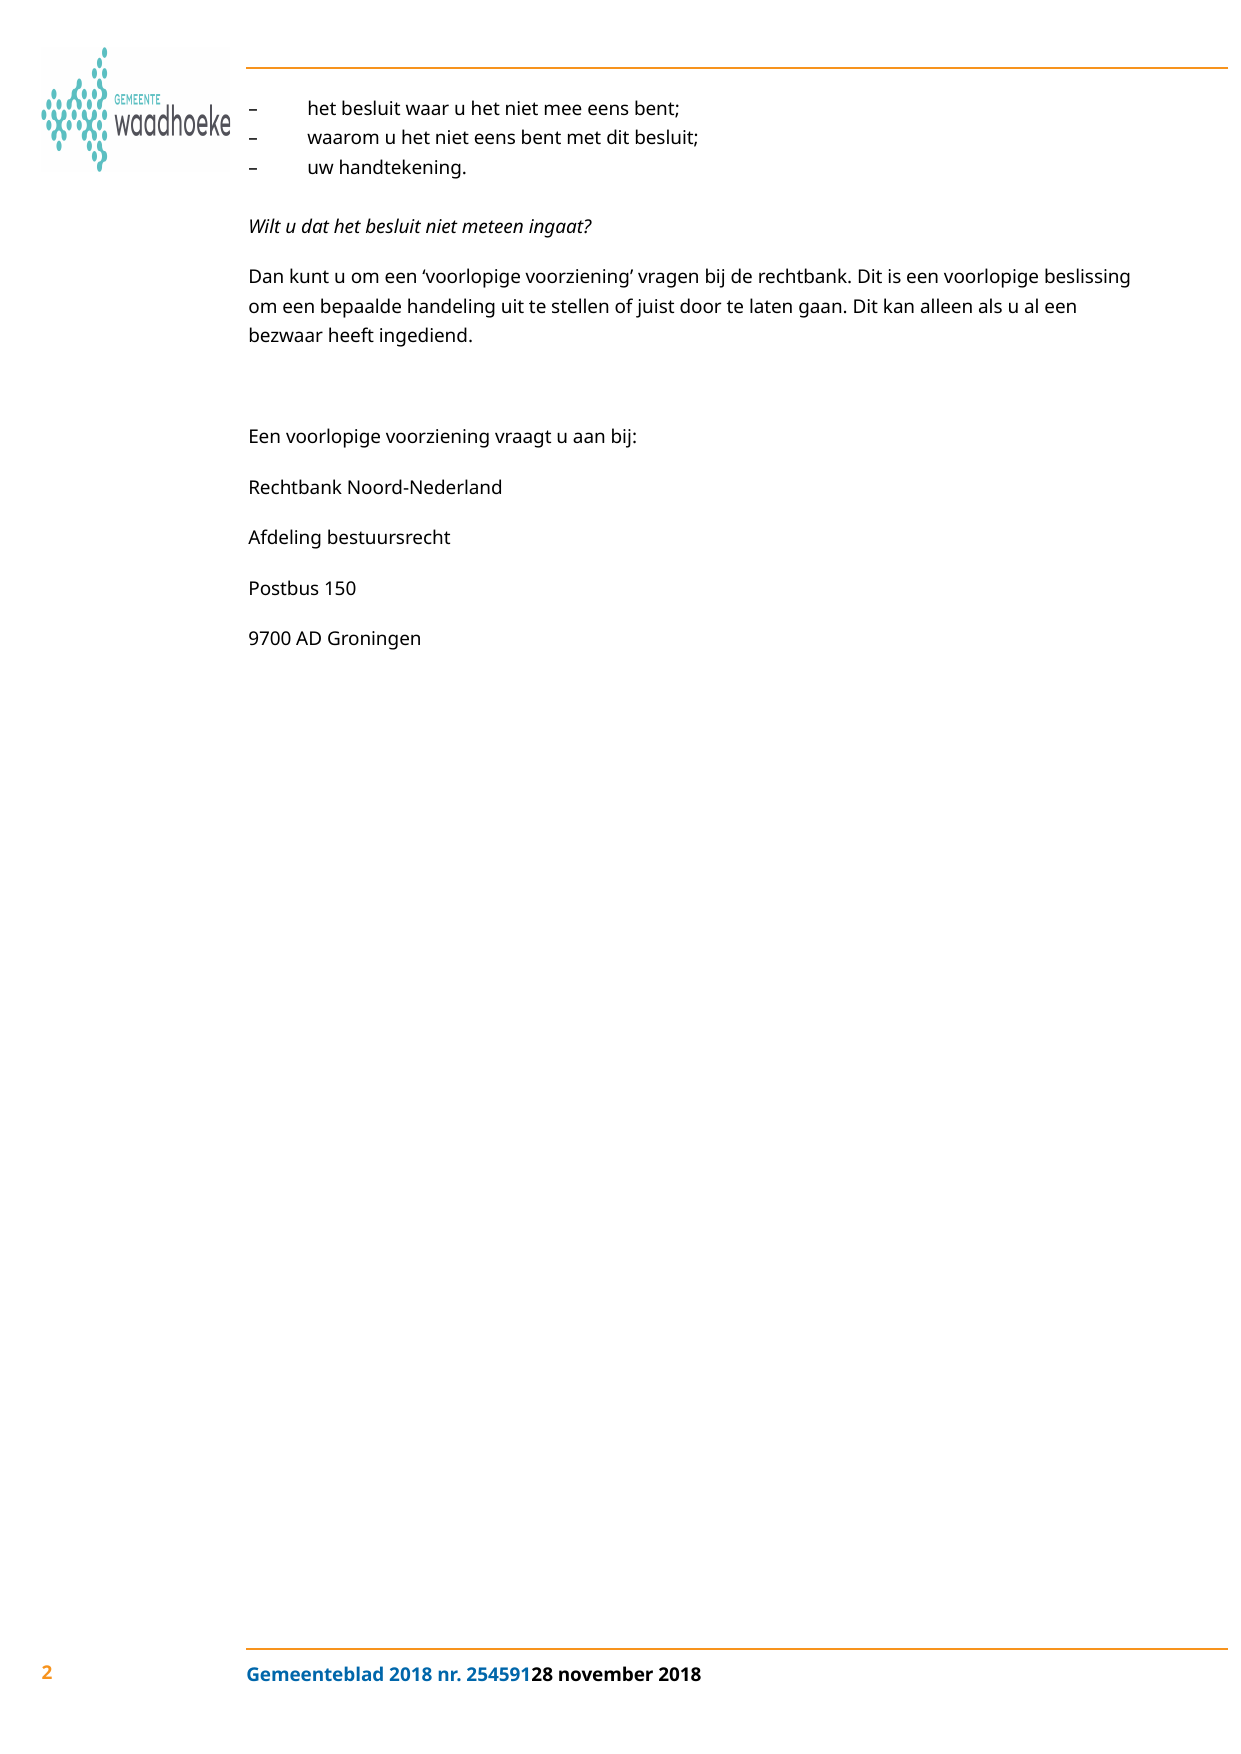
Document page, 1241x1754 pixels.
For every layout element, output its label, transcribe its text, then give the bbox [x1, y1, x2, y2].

list uw handtekening. [248, 154, 1152, 180]
text 9700 AD Groningen [248, 625, 1152, 651]
text Postbus 150 [248, 575, 1152, 601]
list het besluit waar u het niet mee eens bent; [248, 95, 1152, 121]
picture [41, 47, 231, 172]
text Dan kunt u om een ‘voorlopige voorziening’ vragen bij de rechtbank. Dit is een voorlopige beslissing om een bepaalde handeling uit te stellen of juist door te laten gaan. Dit kan alleen als u al een bezwaar heeft ingediend. [248, 263, 1152, 348]
text Rechtbank Noord-Nederland [248, 474, 1152, 500]
list waarom u het niet eens bent met dit besluit; [248, 124, 1152, 150]
text Een voorlopige voorziening vraagt u aan bij: [248, 423, 1152, 449]
text Afdeling bestuursrecht [248, 524, 1152, 550]
text Wilt u dat het besluit niet meteen ingaat? [248, 213, 1152, 239]
